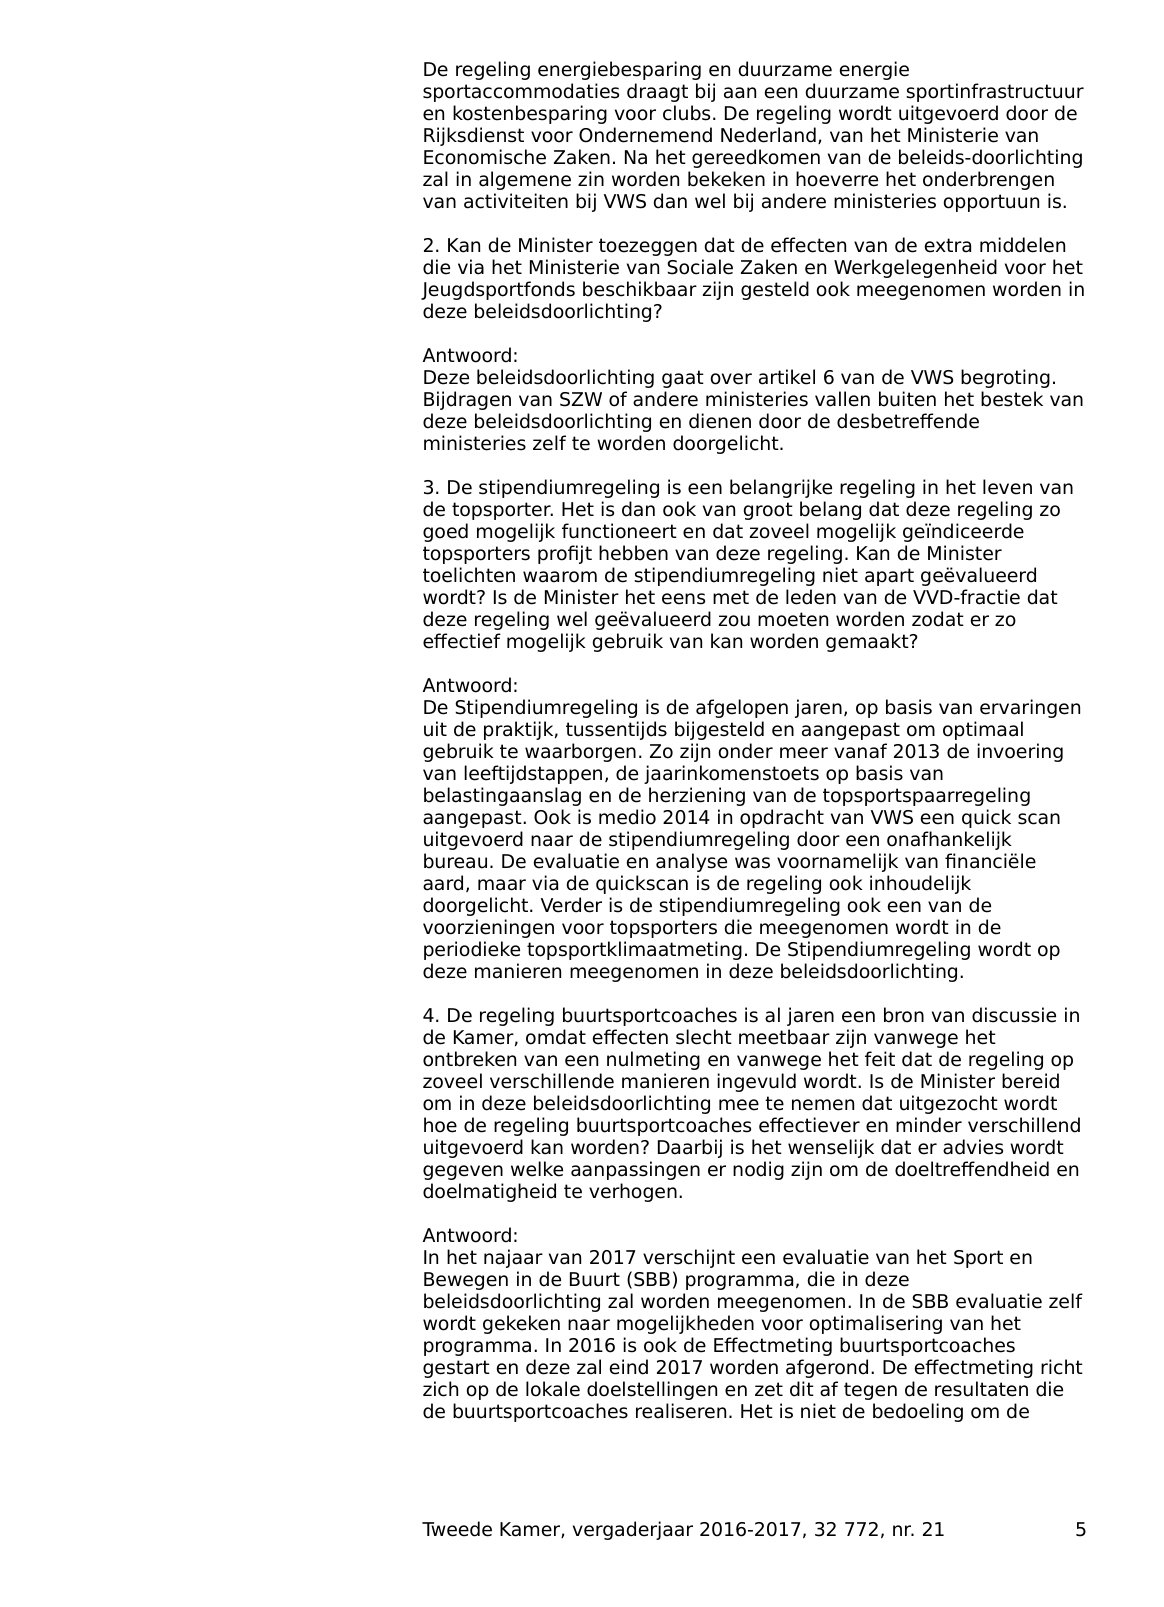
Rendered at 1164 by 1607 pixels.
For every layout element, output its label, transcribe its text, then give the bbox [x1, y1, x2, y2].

text 4. De regeling buurtsportcoaches is al jaren een bron van discussie in de Kamer, omdat effecten slecht meetbaar zijn vanwege het ontbreken van een nulmeting en vanwege het feit dat de regeling op zoveel verschillende manieren ingevuld wordt. Is de Minister bereid om in deze beleidsdoorlichting mee te nemen dat uitgezocht wordt hoe de regeling buurtsportcoaches effectiever en minder verschillend uitgevoerd kan worden? Daarbij is het wenselijk dat er advies wordt gegeven welke aanpassingen er nodig zijn om de doeltreffendheid en doelmatigheid te verhogen. [422, 1005, 1087, 1203]
text Antwoord: [422, 345, 1087, 367]
text Antwoord: [422, 1225, 1087, 1247]
text Antwoord: [422, 675, 1087, 697]
text 2. Kan de Minister toezeggen dat de effecten van de extra middelen die via het Ministerie van Sociale Zaken en Werkgelegenheid voor het Jeugdsportfonds beschikbaar zijn gesteld ook meegenomen worden in deze beleidsdoorlichting? [422, 235, 1087, 323]
text In het najaar van 2017 verschijnt een evaluatie van het Sport en Bewegen in de Buurt (SBB) programma, die in deze beleidsdoorlichting zal worden meegenomen. In de SBB evaluatie zelf wordt gekeken naar mogelijkheden voor optimalisering van het programma. In 2016 is ook de Effectmeting buurtsportcoaches gestart en deze zal eind 2017 worden afgerond. De effectmeting richt zich op de lokale doelstellingen en zet dit af tegen de resultaten die de buurtsportcoaches realiseren. Het is niet de bedoeling om de [422, 1247, 1087, 1423]
text De Stipendiumregeling is de afgelopen jaren, op basis van ervaringen uit de praktijk, tussentijds bijgesteld en aangepast om optimaal gebruik te waarborgen. Zo zijn onder meer vanaf 2013 de invoering van leeftijdstappen, de jaarinkomenstoets op basis van belastingaanslag en de herziening van de topsportspaarregeling aangepast. Ook is medio 2014 in opdracht van VWS een quick scan uitgevoerd naar de stipendiumregeling door een onafhankelijk bureau. De evaluatie en analyse was voornamelijk van financiële aard, maar via de quickscan is de regeling ook inhoudelijk doorgelicht. Verder is de stipendiumregeling ook een van de voorzieningen voor topsporters die meegenomen wordt in de periodieke topsportklimaatmeting. De Stipendiumregeling wordt op deze manieren meegenomen in deze beleidsdoorlichting. [422, 697, 1087, 983]
text Deze beleidsdoorlichting gaat over artikel 6 van de VWS begroting. Bijdragen van SZW of andere ministeries vallen buiten het bestek van deze beleidsdoorlichting en dienen door de desbetreffende ministeries zelf te worden doorgelicht. [422, 367, 1087, 455]
text 3. De stipendiumregeling is een belangrijke regeling in het leven van de topsporter. Het is dan ook van groot belang dat deze regeling zo goed mogelijk functioneert en dat zoveel mogelijk geïndiceerde topsporters profijt hebben van deze regeling. Kan de Minister toelichten waarom de stipendiumregeling niet apart geëvalueerd wordt? Is de Minister het eens met de leden van de VVD-fractie dat deze regeling wel geëvalueerd zou moeten worden zodat er zo effectief mogelijk gebruik van kan worden gemaakt? [422, 477, 1087, 653]
text De regeling energiebesparing en duurzame energie sportaccommodaties draagt bij aan een duurzame sportinfrastructuur en kostenbesparing voor clubs. De regeling wordt uitgevoerd door de Rijksdienst voor Ondernemend Nederland, van het Ministerie van Economische Zaken. Na het gereedkomen van de beleids-doorlichting zal in algemene zin worden bekeken in hoeverre het onderbrengen van activiteiten bij VWS dan wel bij andere ministeries opportuun is. [422, 59, 1087, 213]
